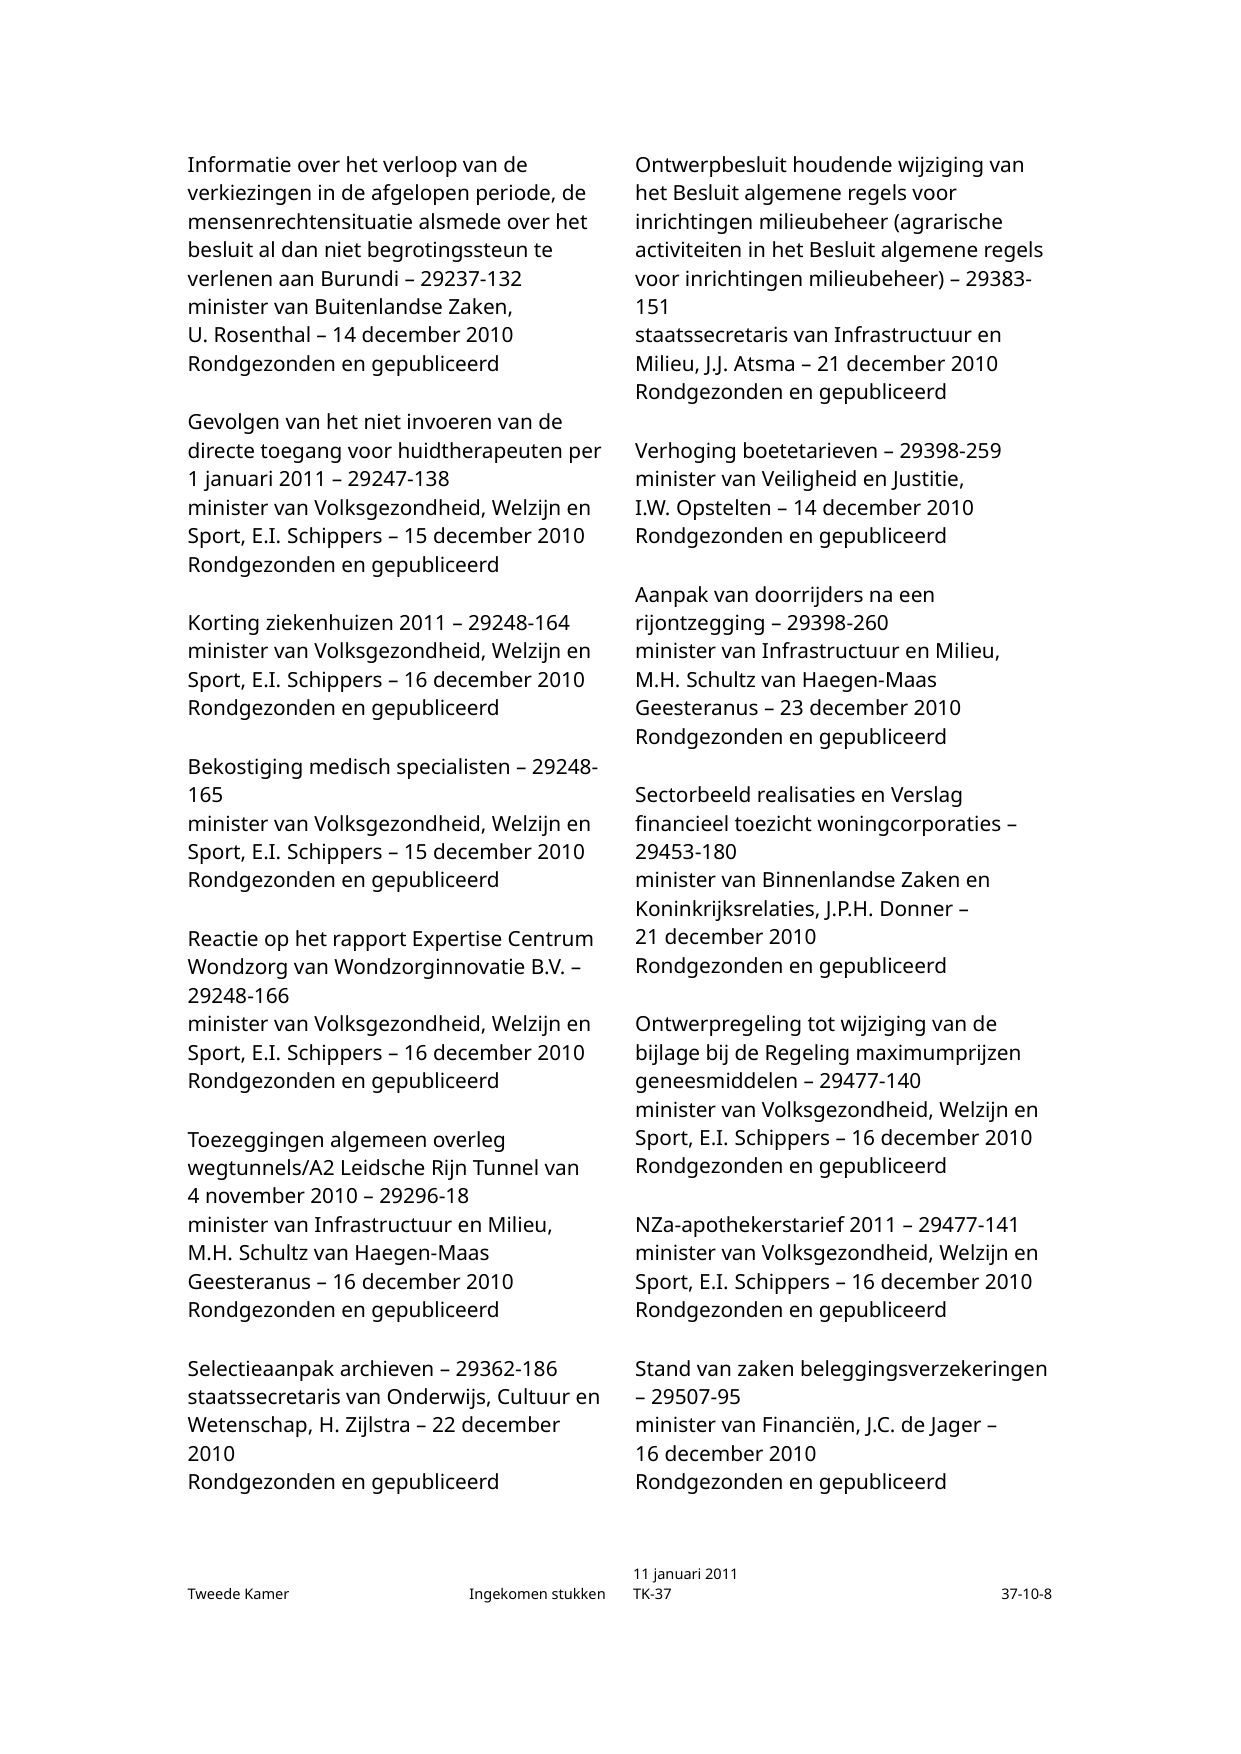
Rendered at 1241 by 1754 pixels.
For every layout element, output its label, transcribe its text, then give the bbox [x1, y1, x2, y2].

text minister van Volksgezondheid, Welzijn en Sport, E.I. Schippers – 15 december 2010 [187, 809, 605, 866]
text Rondgezonden en gepubliceerd [635, 1152, 1053, 1180]
text staatssecretaris van Onderwijs, Cultuur en Wetenschap, H. Zijlstra – 22 december 2010 [187, 1382, 605, 1467]
text Ontwerpregeling tot wijziging van de bijlage bij de Regeling maximumprijzen geneesmiddelen – 29477-140 [635, 1009, 1053, 1095]
text Rondgezonden en gepubliceerd [635, 1295, 1053, 1324]
text minister van Volksgezondheid, Welzijn en Sport, E.I. Schippers – 16 december 2010 [635, 1095, 1053, 1152]
text Verhoging boetetarieven – 29398-259 [635, 436, 1053, 464]
text minister van Infrastructuur en Milieu, M.H. Schultz van Haegen-Maas Geesteranus – 23 december 2010 [635, 637, 1053, 722]
text Rondgezonden en gepubliceerd [635, 1467, 1053, 1496]
text Reactie op het rapport Expertise Centrum Wondzorg van Wondzorginnovatie B.V. – 29248-166 [187, 924, 605, 1009]
text minister van Volksgezondheid, Welzijn en Sport, E.I. Schippers – 16 december 2010 [187, 637, 605, 693]
text Sectorbeeld realisaties en Verslag financieel toezicht woningcorporaties – 29453-180 [635, 780, 1053, 866]
text Aanpak van doorrijders na een rijontzegging – 29398-260 [635, 580, 1053, 637]
text Rondgezonden en gepubliceerd [635, 377, 1053, 406]
text staatssecretaris van Infrastructuur en Milieu, J.J. Atsma – 21 december 2010 [635, 321, 1053, 377]
text NZa-apothekerstarief 2011 – 29477-141 [635, 1210, 1053, 1238]
text Rondgezonden en gepubliceerd [635, 521, 1053, 550]
text Rondgezonden en gepubliceerd [635, 722, 1053, 750]
text Stand van zaken beleggingsverzekeringen – 29507-95 [635, 1354, 1053, 1411]
text minister van Volksgezondheid, Welzijn en Sport, E.I. Schippers – 16 december 2010 [635, 1238, 1053, 1295]
text Rondgezonden en gepubliceerd [187, 693, 605, 722]
text minister van Infrastructuur en Milieu, M.H. Schultz van Haegen-Maas Geesteranus – 16 december 2010 [187, 1210, 605, 1295]
text Informatie over het verloop van de verkiezingen in de afgelopen periode, de mensenrechtensituatie alsmede over het besluit al dan niet begrotingssteun te verlenen aan Burundi – 29237-132 [187, 150, 605, 292]
text Rondgezonden en gepubliceerd [187, 1066, 605, 1095]
text minister van Volksgezondheid, Welzijn en Sport, E.I. Schippers – 16 december 2010 [187, 1009, 605, 1066]
text Bekostiging medisch specialisten – 29248-165 [187, 752, 605, 809]
text Rondgezonden en gepubliceerd [187, 1295, 605, 1324]
text minister van Veiligheid en Justitie, I.W. Opstelten – 14 december 2010 [635, 464, 1053, 521]
text minister van Volksgezondheid, Welzijn en Sport, E.I. Schippers – 15 december 2010 [187, 493, 605, 550]
text Korting ziekenhuizen 2011 – 29248-164 [187, 608, 605, 637]
text Rondgezonden en gepubliceerd [187, 866, 605, 894]
text Rondgezonden en gepubliceerd [187, 349, 605, 377]
text Rondgezonden en gepubliceerd [187, 1467, 605, 1496]
text Gevolgen van het niet invoeren van de directe toegang voor huidtherapeuten per 1 januari 2011 – 29247-138 [187, 407, 605, 493]
text Rondgezonden en gepubliceerd [635, 951, 1053, 979]
text minister van Binnenlandse Zaken en Koninkrijksrelaties, J.P.H. Donner – 21 december 2010 [635, 866, 1053, 951]
text minister van Financiën, J.C. de Jager – 16 december 2010 [635, 1411, 1053, 1467]
text minister van Buitenlandse Zaken, U. Rosenthal – 14 december 2010 [187, 292, 605, 349]
text Toezeggingen algemeen overleg wegtunnels/A2 Leidsche Rijn Tunnel van 4 november 2010 – 29296-18 [187, 1125, 605, 1210]
text Ontwerpbesluit houdende wijziging van het Besluit algemene regels voor inrichtingen milieubeheer (agrarische activiteiten in het Besluit algemene regels voor inrichtingen milieubeheer) – 29383-151 [635, 150, 1053, 321]
text Rondgezonden en gepubliceerd [187, 550, 605, 578]
text Selectieaanpak archieven – 29362-186 [187, 1354, 605, 1382]
